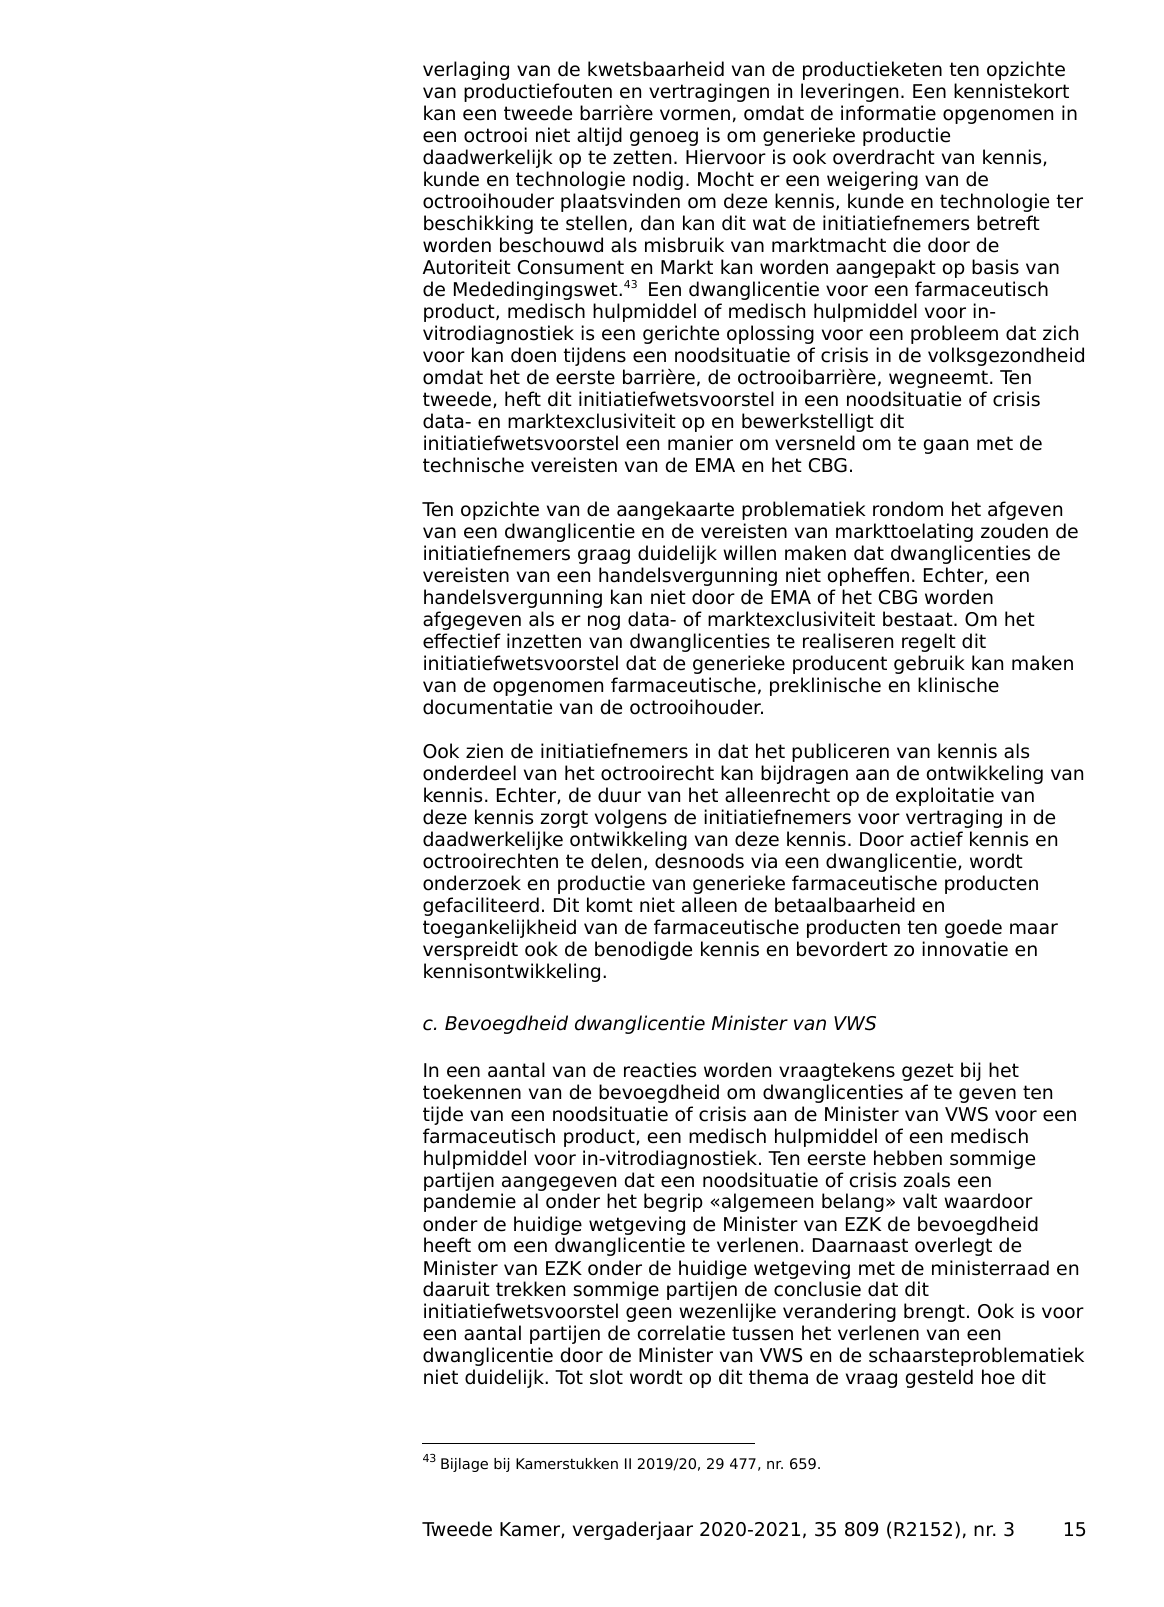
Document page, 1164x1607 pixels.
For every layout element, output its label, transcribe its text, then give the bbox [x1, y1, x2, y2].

text verlaging van de kwetsbaarheid van de productieketen ten opzichte van productiefouten en vertragingen in leveringen. Een kennistekort kan een tweede barrière vormen, omdat de informatie opgenomen in een octrooi niet altijd genoeg is om generieke productie daadwerkelijk op te zetten. Hiervoor is ook overdracht van kennis, kunde en technologie nodig. Mocht er een weigering van de octrooihouder plaatsvinden om deze kennis, kunde en technologie ter beschikking te stellen, dan kan dit wat de initiatiefnemers betreft worden beschouwd als misbruik van marktmacht die door de Autoriteit Consument en Markt kan worden aangepakt op basis van de Mededingingswet. Een dwanglicentie voor een farmaceutisch product, medisch hulpmiddel of medisch hulpmiddel voor in-vitrodiagnostiek is een gerichte oplossing voor een probleem dat zich voor kan doen tijdens een noodsituatie of crisis in de volksgezondheid omdat het de eerste barrière, de octrooibarrière, wegneemt. Ten tweede, heft dit initiatiefwetsvoorstel in een noodsituatie of crisis data- en marktexclusiviteit op en bewerkstelligt dit initiatiefwetsvoorstel een manier om versneld om te gaan met de technische vereisten van de EMA en het CBG. [422, 59, 1087, 477]
text Bijlage bij Kamerstukken II 2019/20, 29 477, nr. 659. [422, 1452, 1087, 1474]
text Ook zien de initiatiefnemers in dat het publiceren van kennis als onderdeel van het octrooirecht kan bijdragen aan de ontwikkeling van kennis. Echter, de duur van het alleenrecht op de exploitatie van deze kennis zorgt volgens de initiatiefnemers voor vertraging in de daadwerkelijke ontwikkeling van deze kennis. Door actief kennis en octrooirechten te delen, desnoods via een dwanglicentie, wordt onderzoek en productie van generieke farmaceutische producten gefaciliteerd. Dit komt niet alleen de betaalbaarheid en toegankelijkheid van de farmaceutische producten ten goede maar verspreidt ook de benodigde kennis en bevordert zo innovatie en kennisontwikkeling. [422, 741, 1087, 983]
text In een aantal van de reacties worden vraagtekens gezet bij het toekennen van de bevoegdheid om dwanglicenties af te geven ten tijde van een noodsituatie of crisis aan de Minister van VWS voor een farmaceutisch product, een medisch hulpmiddel of een medisch hulpmiddel voor in-vitrodiagnostiek. Ten eerste hebben sommige partijen aangegeven dat een noodsituatie of crisis zoals een pandemie al onder het begrip «algemeen belang» valt waardoor onder de huidige wetgeving de Minister van EZK de bevoegdheid heeft om een dwanglicentie te verlenen. Daarnaast overlegt de Minister van EZK onder de huidige wetgeving met de ministerraad en daaruit trekken sommige partijen de conclusie dat dit initiatiefwetsvoorstel geen wezenlijke verandering brengt. Ook is voor een aantal partijen de correlatie tussen het verlenen van een dwanglicentie door de Minister van VWS en de schaarsteproblematiek niet duidelijk. Tot slot wordt op dit thema de vraag gesteld hoe dit [422, 1059, 1087, 1389]
text Ten opzichte van de aangekaarte problematiek rondom het afgeven van een dwanglicentie en de vereisten van markttoelating zouden de initiatiefnemers graag duidelijk willen maken dat dwanglicenties de vereisten van een handelsvergunning niet opheffen. Echter, een handelsvergunning kan niet door de EMA of het CBG worden afgegeven als er nog data- of marktexclusiviteit bestaat. Om het effectief inzetten van dwanglicenties te realiseren regelt dit initiatiefwetsvoorstel dat de generieke producent gebruik kan maken van de opgenomen farmaceutische, preklinische en klinische documentatie van de octrooihouder. [422, 499, 1087, 719]
subtitle c. Bevoegdheid dwanglicentie Minister van VWS [422, 1013, 1087, 1034]
